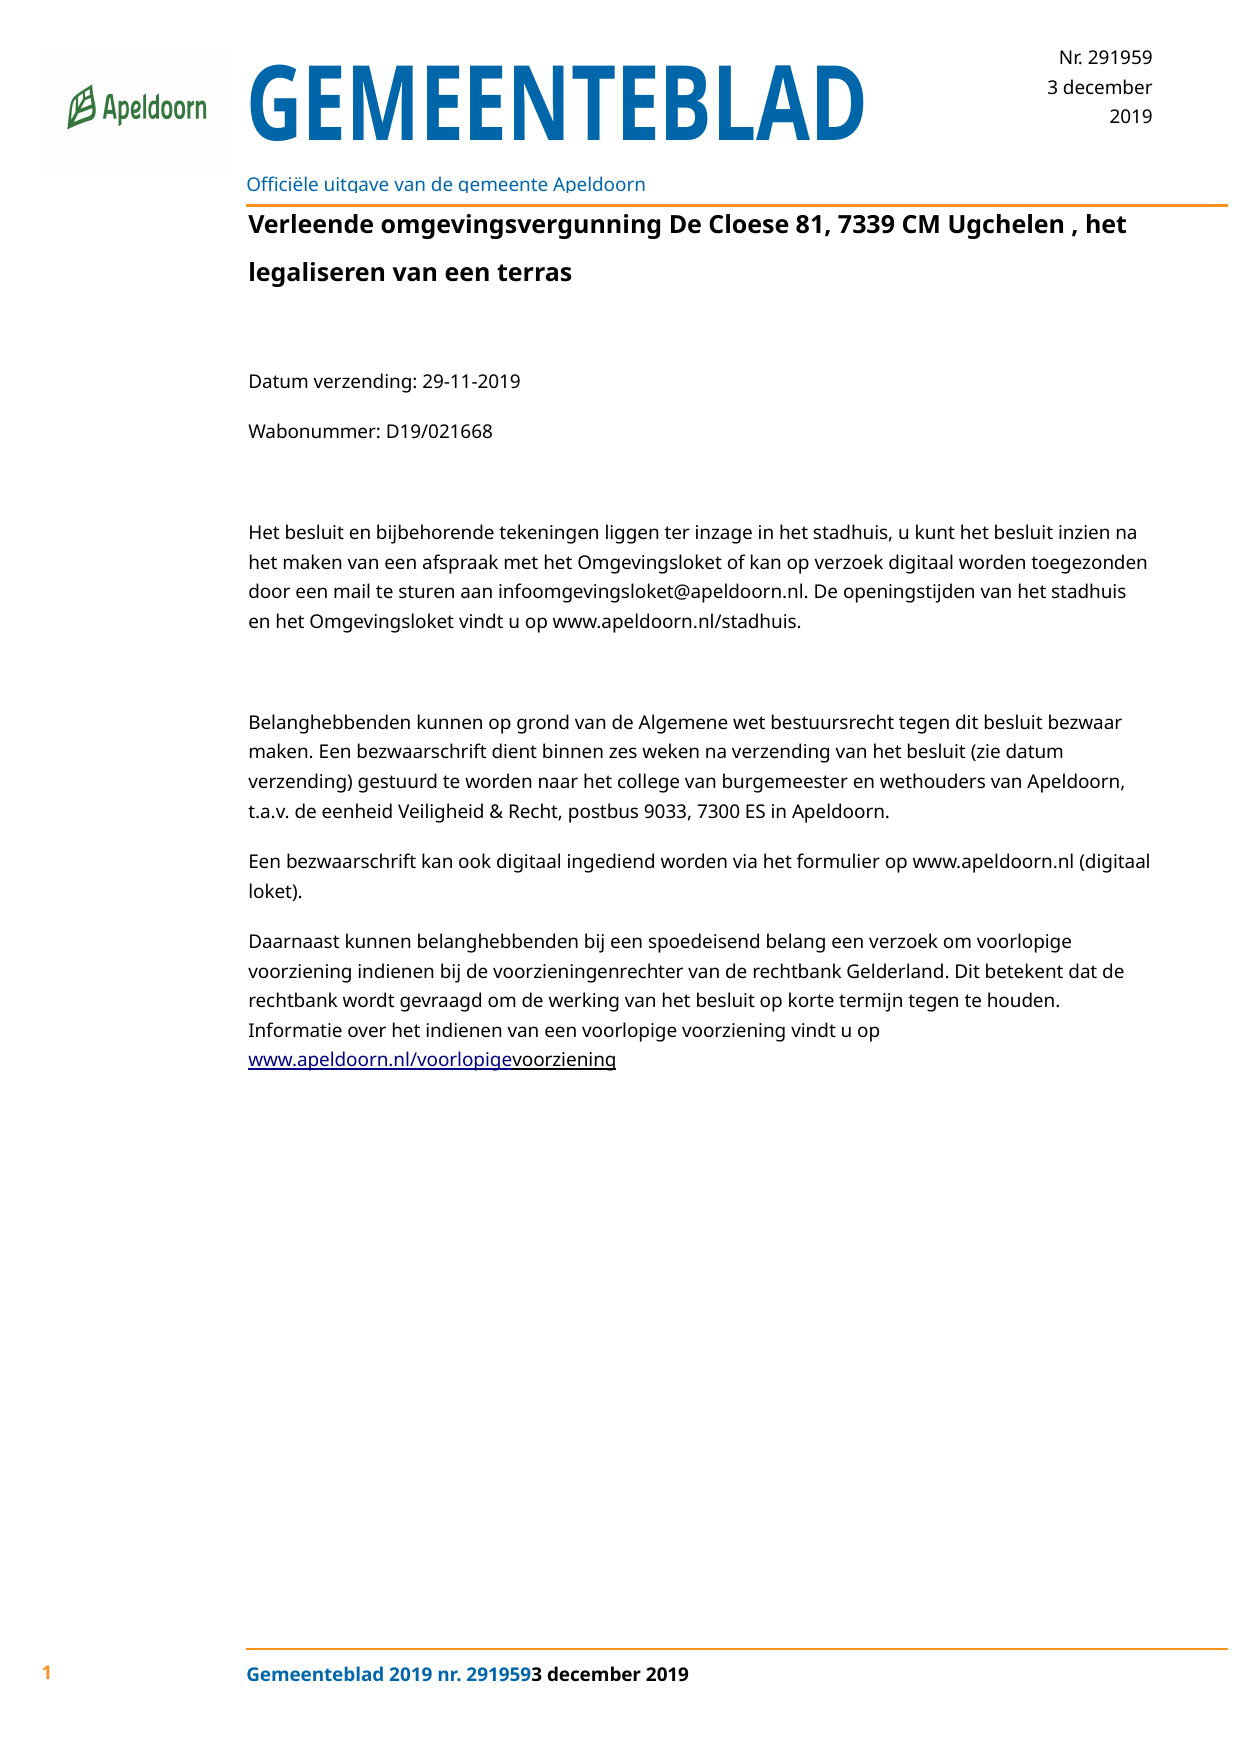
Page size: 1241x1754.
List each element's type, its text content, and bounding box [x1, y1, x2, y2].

text Het besluit en bijbehorende tekeningen liggen ter inzage in het stadhuis, u kunt het besluit inzien na het maken van een afspraak met het Omgevingsloket of kan op verzoek digitaal worden toegezonden door een mail te sturen aan infoomgevingsloket@apeldoorn.nl. De openingstijden van het stadhuis en het Omgevingsloket vindt u op www.apeldoorn.nl/stadhuis. [248, 519, 1152, 634]
text Verleende omgevingsvergunning De Cloese 81, 7339 CM Ugchelen , het legaliseren van een terras [248, 207, 1152, 288]
text Wabonummer: D19/021668 [248, 419, 1152, 444]
text Een bezwaarschrift kan ook digitaal ingediend worden via het formulier op www.apeldoorn.nl (digitaal loket). [248, 848, 1152, 904]
text Daarnaast kunnen belanghebbenden bij een spoedeisend belang een verzoek om voorlopige voorziening indienen bij de voorzieningenrechter van de rechtbank Gelderland. Dit betekent dat de rechtbank wordt gevraagd om de werking van het besluit op korte termijn tegen te houden. Informatie over het indienen van een voorlopige voorziening vindt u op www.apeldoorn.nl/voorlopigevoorziening [248, 928, 1152, 1072]
text Belanghebbenden kunnen op grond van de Algemene wet bestuursrecht tegen dit besluit bezwaar maken. Een bezwaarschrift dient binnen zes weken na verzending van het besluit (zie datum verzending) gestuurd te worden naar het college van burgemeester en wethouders van Apeldoorn, t.a.v. de eenheid Veiligheid & Recht, postbus 9033, 7300 ES in Apeldoorn. [248, 709, 1152, 824]
text Datum verzending: 29-11-2019 [248, 368, 1152, 394]
picture [41, 47, 231, 172]
